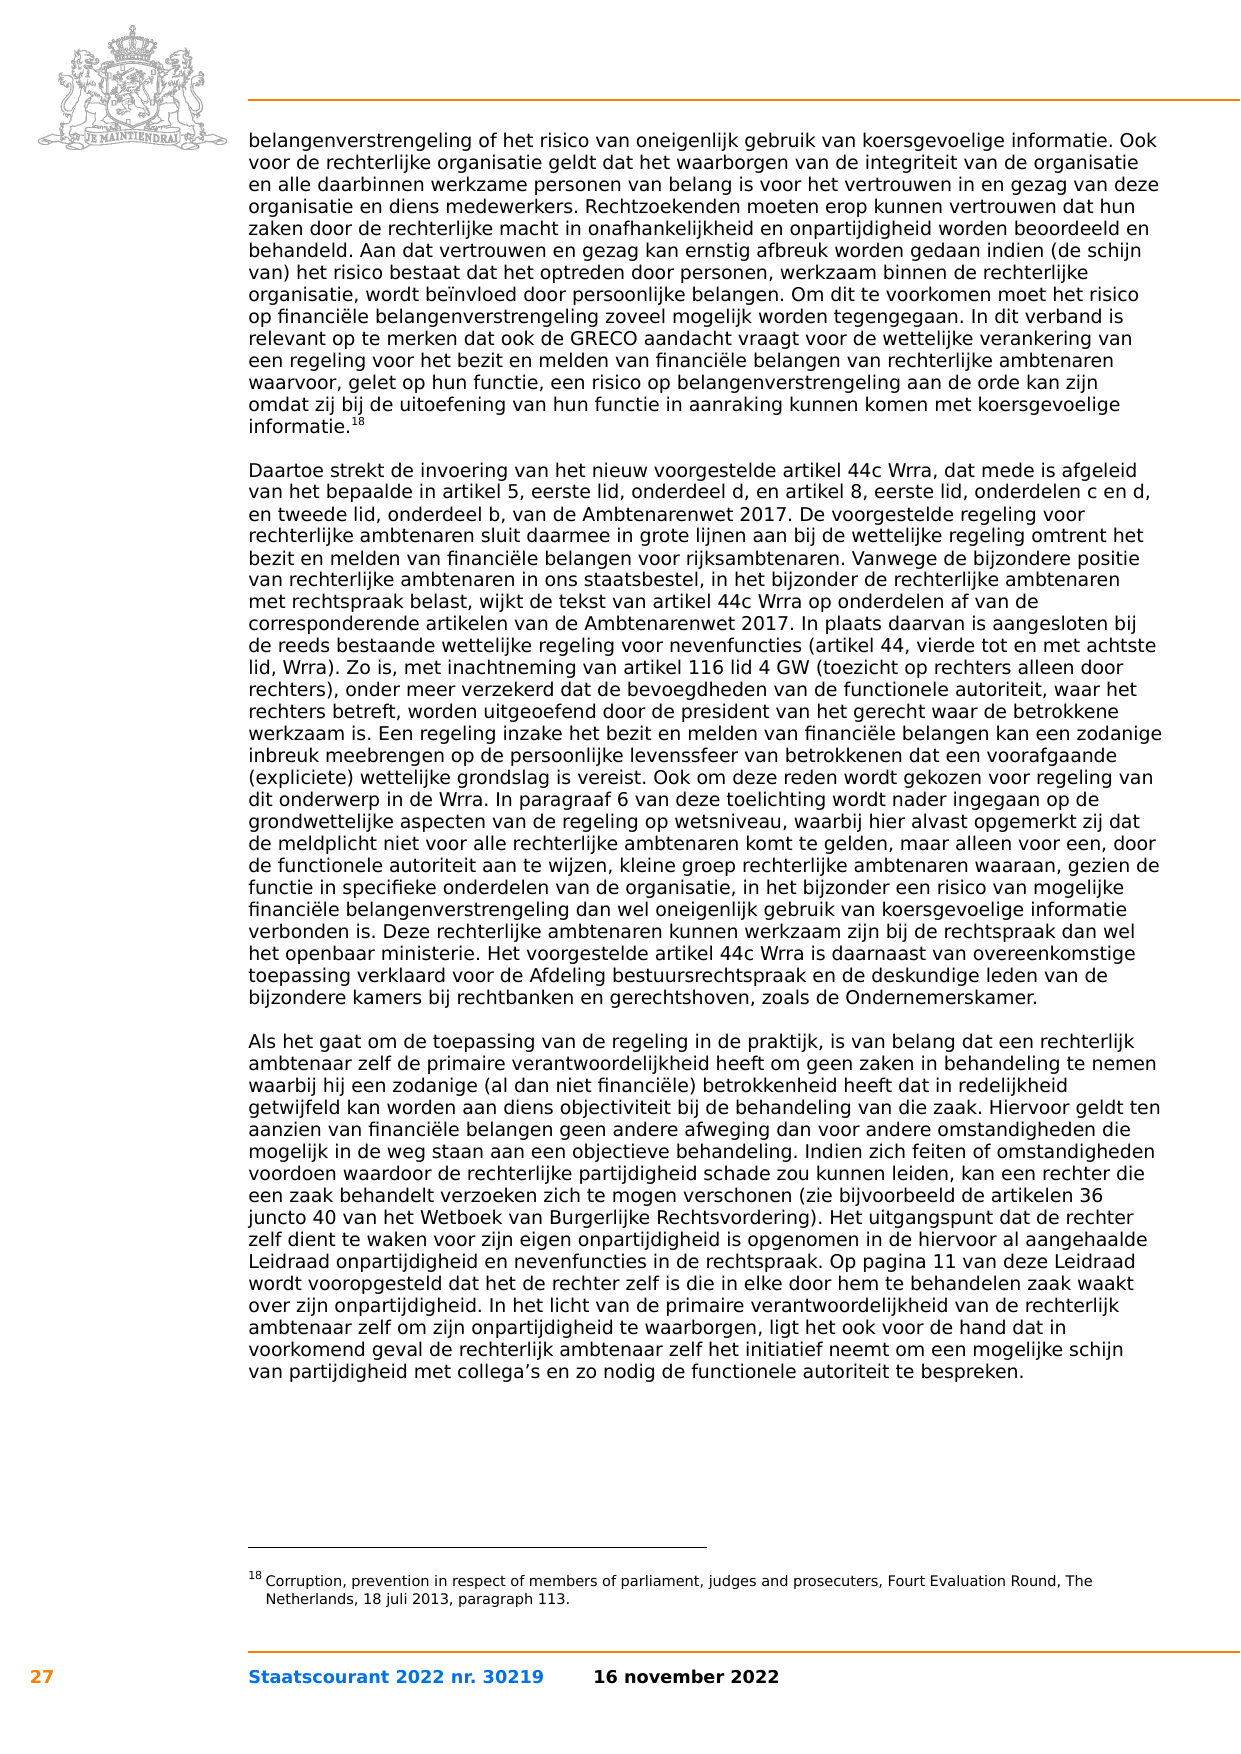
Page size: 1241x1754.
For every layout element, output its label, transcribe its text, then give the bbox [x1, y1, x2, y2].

text Daartoe strekt de invoering van het nieuw voorgestelde artikel 44c Wrra, dat mede is afgeleid van het bepaalde in artikel 5, eerste lid, onderdeel d, en artikel 8, eerste lid, onderdelen c en d, en tweede lid, onderdeel b, van de Ambtenarenwet 2017. De voorgestelde regeling voor rechterlijke ambtenaren sluit daarmee in grote lijnen aan bij de wettelijke regeling omtrent het bezit en melden van financiële belangen voor rijksambtenaren. Vanwege de bijzondere positie van rechterlijke ambtenaren in ons staatsbestel, in het bijzonder de rechterlijke ambtenaren met rechtspraak belast, wijkt de tekst van artikel 44c Wrra op onderdelen af van de corresponderende artikelen van de Ambtenarenwet 2017. In plaats daarvan is aangesloten bij de reeds bestaande wettelijke regeling voor nevenfuncties (artikel 44, vierde tot en met achtste lid, Wrra). Zo is, met inachtneming van artikel 116 lid 4 GW (toezicht op rechters alleen door rechters), onder meer verzekerd dat de bevoegdheden van de functionele autoriteit, waar het rechters betreft, worden uitgeoefend door de president van het gerecht waar de betrokkene werkzaam is. Een regeling inzake het bezit en melden van financiële belangen kan een zodanige inbreuk meebrengen op de persoonlijke levenssfeer van betrokkenen dat een voorafgaande (expliciete) wettelijke grondslag is vereist. Ook om deze reden wordt gekozen voor regeling van dit onderwerp in de Wrra. In paragraaf 6 van deze toelichting wordt nader ingegaan op de grondwettelijke aspecten van de regeling op wetsniveau, waarbij hier alvast opgemerkt zij dat de meldplicht niet voor alle rechterlijke ambtenaren komt te gelden, maar alleen voor een, door de functionele autoriteit aan te wijzen, kleine groep rechterlijke ambtenaren waaraan, gezien de functie in specifieke onderdelen van de organisatie, in het bijzonder een risico van mogelijke financiële belangenverstrengeling dan wel oneigenlijk gebruik van koersgevoelige informatie verbonden is. Deze rechterlijke ambtenaren kunnen werkzaam zijn bij de rechtspraak dan wel het openbaar ministerie. Het voorgestelde artikel 44c Wrra is daarnaast van overeenkomstige toepassing verklaard voor de Afdeling bestuursrechtspraak en de deskundige leden van de bijzondere kamers bij rechtbanken en gerechtshoven, zoals de Ondernemerskamer. [248, 459, 1163, 1009]
text Als het gaat om de toepassing van de regeling in de praktijk, is van belang dat een rechterlijk ambtenaar zelf de primaire verantwoordelijkheid heeft om geen zaken in behandeling te nemen waarbij hij een zodanige (al dan niet financiële) betrokkenheid heeft dat in redelijkheid getwijfeld kan worden aan diens objectiviteit bij de behandeling van die zaak. Hiervoor geldt ten aanzien van financiële belangen geen andere afweging dan voor andere omstandigheden die mogelijk in de weg staan aan een objectieve behandeling. Indien zich feiten of omstandigheden voordoen waardoor de rechterlijke partijdigheid schade zou kunnen leiden, kan een rechter die een zaak behandelt verzoeken zich te mogen verschonen (zie bijvoorbeeld de artikelen 36 juncto 40 van het Wetboek van Burgerlijke Rechtsvordering). Het uitgangspunt dat de rechter zelf dient te waken voor zijn eigen onpartijdigheid is opgenomen in de hiervoor al aangehaalde Leidraad onpartijdigheid en nevenfuncties in de rechtspraak. Op pagina 11 van deze Leidraad wordt vooropgesteld dat het de rechter zelf is die in elke door hem te behandelen zaak waakt over zijn onpartijdigheid. In het licht van de primaire verantwoordelijkheid van de rechterlijk ambtenaar zelf om zijn onpartijdigheid te waarborgen, ligt het ook voor de hand dat in voorkomend geval de rechterlijk ambtenaar zelf het initiatief neemt om een mogelijke schijn van partijdigheid met collega’s en zo nodig de functionele autoriteit te bespreken. [248, 1031, 1163, 1382]
text belangenverstrengeling of het risico van oneigenlijk gebruik van koersgevoelige informatie. Ook voor de rechterlijke organisatie geldt dat het waarborgen van de integriteit van de organisatie en alle daarbinnen werkzame personen van belang is voor het vertrouwen in en gezag van deze organisatie en diens medewerkers. Rechtzoekenden moeten erop kunnen vertrouwen dat hun zaken door de rechterlijke macht in onafhankelijkheid en onpartijdigheid worden beoordeeld en behandeld. Aan dat vertrouwen en gezag kan ernstig afbreuk worden gedaan indien (de schijn van) het risico bestaat dat het optreden door personen, werkzaam binnen de rechterlijke organisatie, wordt beïnvloed door persoonlijke belangen. Om dit te voorkomen moet het risico op financiële belangenverstrengeling zoveel mogelijk worden tegengegaan. In dit verband is relevant op te merken dat ook de GRECO aandacht vraagt voor de wettelijke verankering van een regeling voor het bezit en melden van financiële belangen van rechterlijke ambtenaren waarvoor, gelet op hun functie, een risico op belangenverstrengeling aan de orde kan zijn omdat zij bij de uitoefening van hun functie in aanraking kunnen komen met koersgevoelige informatie. [248, 130, 1163, 438]
picture [38, 25, 227, 150]
text Corruption, prevention in respect of members of parliament, judges and prosecuters, Fourt Evaluation Round, The Netherlands, 18 juli 2013, paragraph 113. [248, 1569, 1163, 1608]
